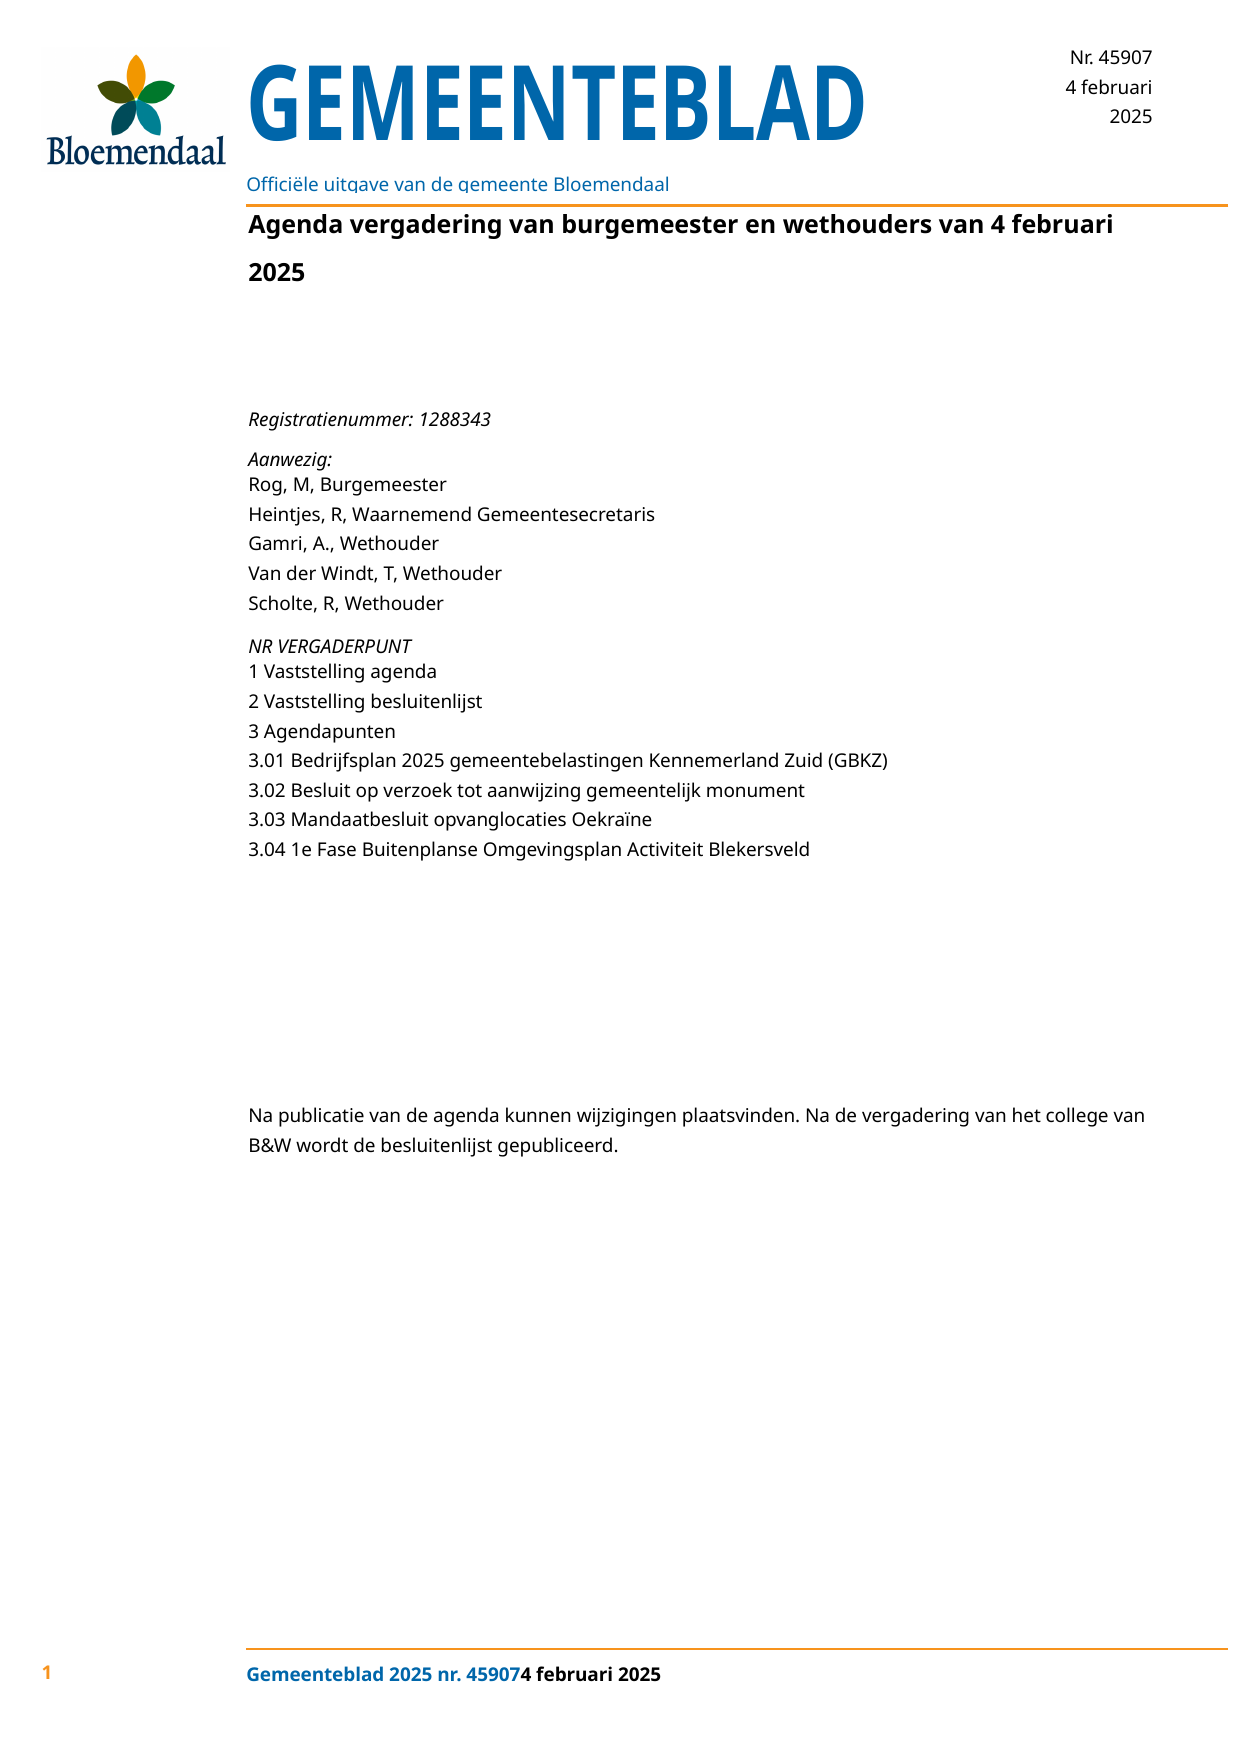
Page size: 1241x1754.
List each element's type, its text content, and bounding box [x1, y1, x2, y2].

text Agenda vergadering van burgemeester en wethouders van 4 februari 2025 [248, 207, 1152, 288]
text 3.01 Bedrijfsplan 2025 gemeentebelastingen Kennemerland Zuid (GBKZ) [248, 747, 1152, 773]
text 3.04 1e Fase Buitenplanse Omgevingsplan Activiteit Blekersveld [248, 836, 1152, 862]
text 3.03 Mandaatbesluit opvanglocaties Oekraïne [248, 807, 1152, 832]
text Na publicatie van de agenda kunnen wijzigingen plaatsvinden. Na de vergadering van het college van B&W wordt de besluitenlijst gepubliceerd. [248, 1102, 1152, 1158]
text Scholte, R, Wethouder [248, 590, 1152, 616]
text 3 Agendapunten [248, 718, 1152, 743]
text Gamri, A., Wethouder [248, 531, 1152, 556]
text Heintjes, R, Waarnemend Gemeentesecretaris [248, 501, 1152, 527]
text 1 Vaststelling agenda [248, 659, 1152, 684]
text 2 Vaststelling besluitenlijst [248, 688, 1152, 714]
text Rog, M, Burgemeester [248, 471, 1152, 497]
text 3.02 Besluit op verzoek tot aanwijzing gemeentelijk monument [248, 777, 1152, 803]
text Registratienummer: 1288343 [248, 406, 1152, 432]
text Aanwezig: [248, 446, 1152, 471]
picture [41, 47, 231, 172]
text NR VERGADERPUNT [248, 633, 1152, 659]
text Van der Windt, T, Wethouder [248, 560, 1152, 586]
